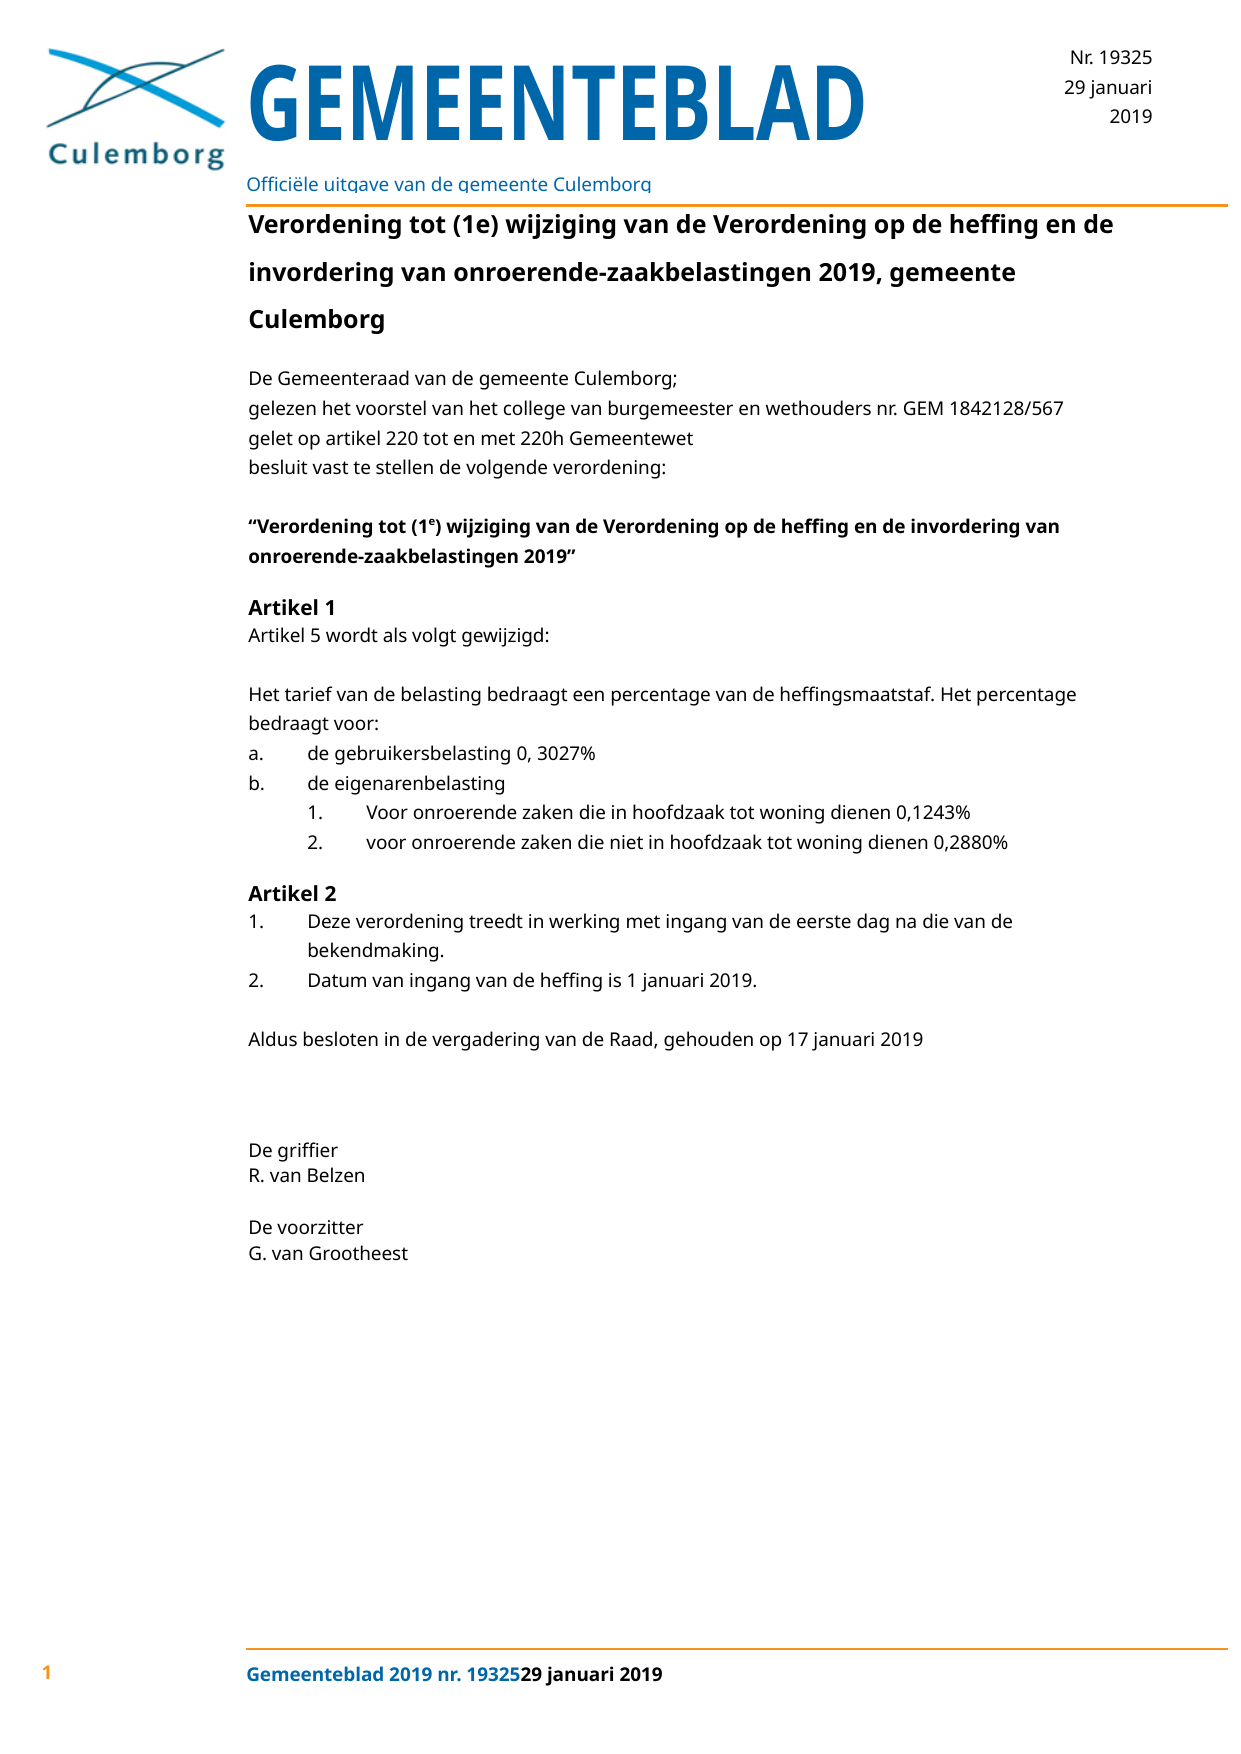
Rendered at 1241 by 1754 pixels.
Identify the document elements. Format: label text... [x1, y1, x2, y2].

list de eigenarenbelasting [248, 770, 1152, 796]
text R. van Belzen [248, 1162, 1152, 1188]
list Deze verordening treedt in werking met ingang van de eerste dag na die van de bekendmaking. [248, 908, 1152, 963]
text De Gemeenteraad van de gemeente Culemborg; [248, 366, 1152, 391]
text Het tarief van de belasting bedraagt een percentage van de heffingsmaatstaf. Het percentage bedraagt voor: [248, 681, 1152, 736]
list voor onroerende zaken die niet in hoofdzaak tot woning dienen 0,2880% [307, 829, 1152, 855]
text De voorzitter [248, 1214, 1152, 1240]
text Artikel 2 [248, 879, 1152, 908]
text gelet op artikel 220 tot en met 220h Gemeentewet [248, 425, 1152, 450]
text Verordening tot (1e) wijziging van de Verordening op de heffing en de invordering van onroerende-zaakbelastingen 2019, gemeente Culemborg [248, 207, 1152, 336]
text Aldus besloten in de vergadering van de Raad, gehouden op 17 januari 2019 [248, 1026, 1152, 1052]
text Artikel 5 wordt als volgt gewijzigd: [248, 622, 1152, 648]
list Datum van ingang van de heffing is 1 januari 2019. [248, 967, 1152, 993]
list Voor onroerende zaken die in hoofdzaak tot woning dienen 0,1243% [307, 799, 1152, 825]
text Artikel 1 [248, 593, 1152, 622]
text besluit vast te stellen de volgende verordening: [248, 454, 1152, 480]
text “Verordening tot (1e) wijziging van de Verordening op de heffing en de invordering van onroerende-zaakbelastingen 2019” [248, 513, 1152, 569]
text gelezen het voorstel van het college van burgemeester en wethouders nr. GEM 1842128/567 [248, 395, 1152, 421]
list de gebruikersbelasting 0, 3027% [248, 740, 1152, 766]
text G. van Grootheest [248, 1240, 1152, 1265]
picture [41, 47, 231, 172]
text De griffier [248, 1137, 1152, 1162]
